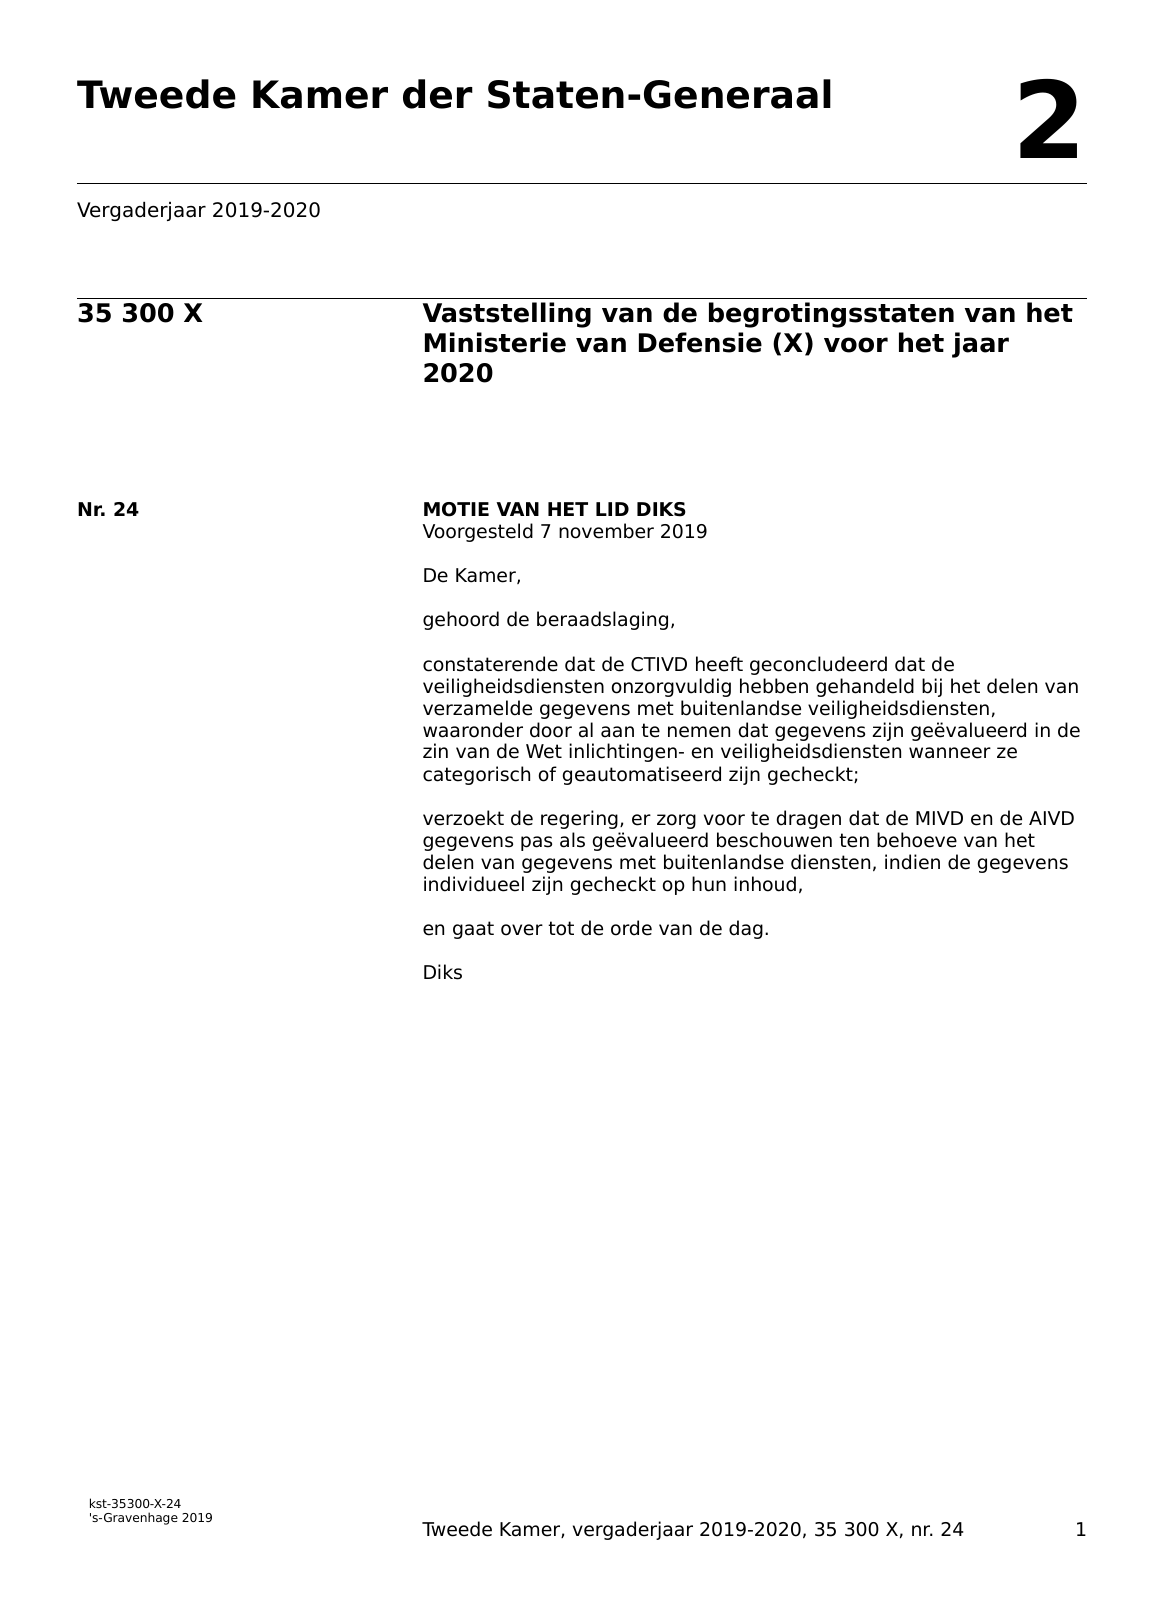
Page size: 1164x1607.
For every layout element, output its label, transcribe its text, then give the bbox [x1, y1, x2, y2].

text Diks [422, 962, 1087, 984]
table_header 2 [886, 59, 1087, 183]
table_cell Vergaderjaar 2019-2020 [77, 184, 1087, 298]
text kst-35300-X-24 [88, 1497, 323, 1511]
text constaterende dat de CTIVD heeft geconcludeerd dat de veiligheidsdiensten onzorgvuldig hebben gehandeld bij het delen van verzamelde gegevens met buitenlandse veiligheidsdiensten, waaronder door al aan te nemen dat gegevens zijn geëvalueerd in de zin van de Wet inlichtingen- en veiligheidsdiensten wanneer ze categorisch of geautomatiseerd zijn gecheckt; [422, 653, 1087, 785]
text en gaat over tot de orde van de dag. [422, 918, 1087, 940]
text Voorgesteld 7 november 2019 [422, 521, 1087, 543]
text verzoekt de regering, er zorg voor te dragen dat de MIVD en de AIVD gegevens pas als geëvalueerd beschouwen ten behoeve van het delen van gegevens met buitenlandse diensten, indien de gegevens individueel zijn gecheckt op hun inhoud, [422, 808, 1087, 896]
table_header Tweede Kamer der Staten-Generaal [77, 59, 886, 183]
text gehoord de beraadslaging, [422, 609, 1087, 631]
text De Kamer, [422, 565, 1087, 587]
text 's-Gravenhage 2019 [88, 1511, 323, 1525]
subtitle 35 300 X Vaststelling van de begrotingsstaten van het Ministerie van Defensie (X) voor het jaar 2020 [77, 299, 1087, 388]
subtitle Nr. 24 MOTIE VAN HET LID DIKS [77, 499, 1087, 521]
